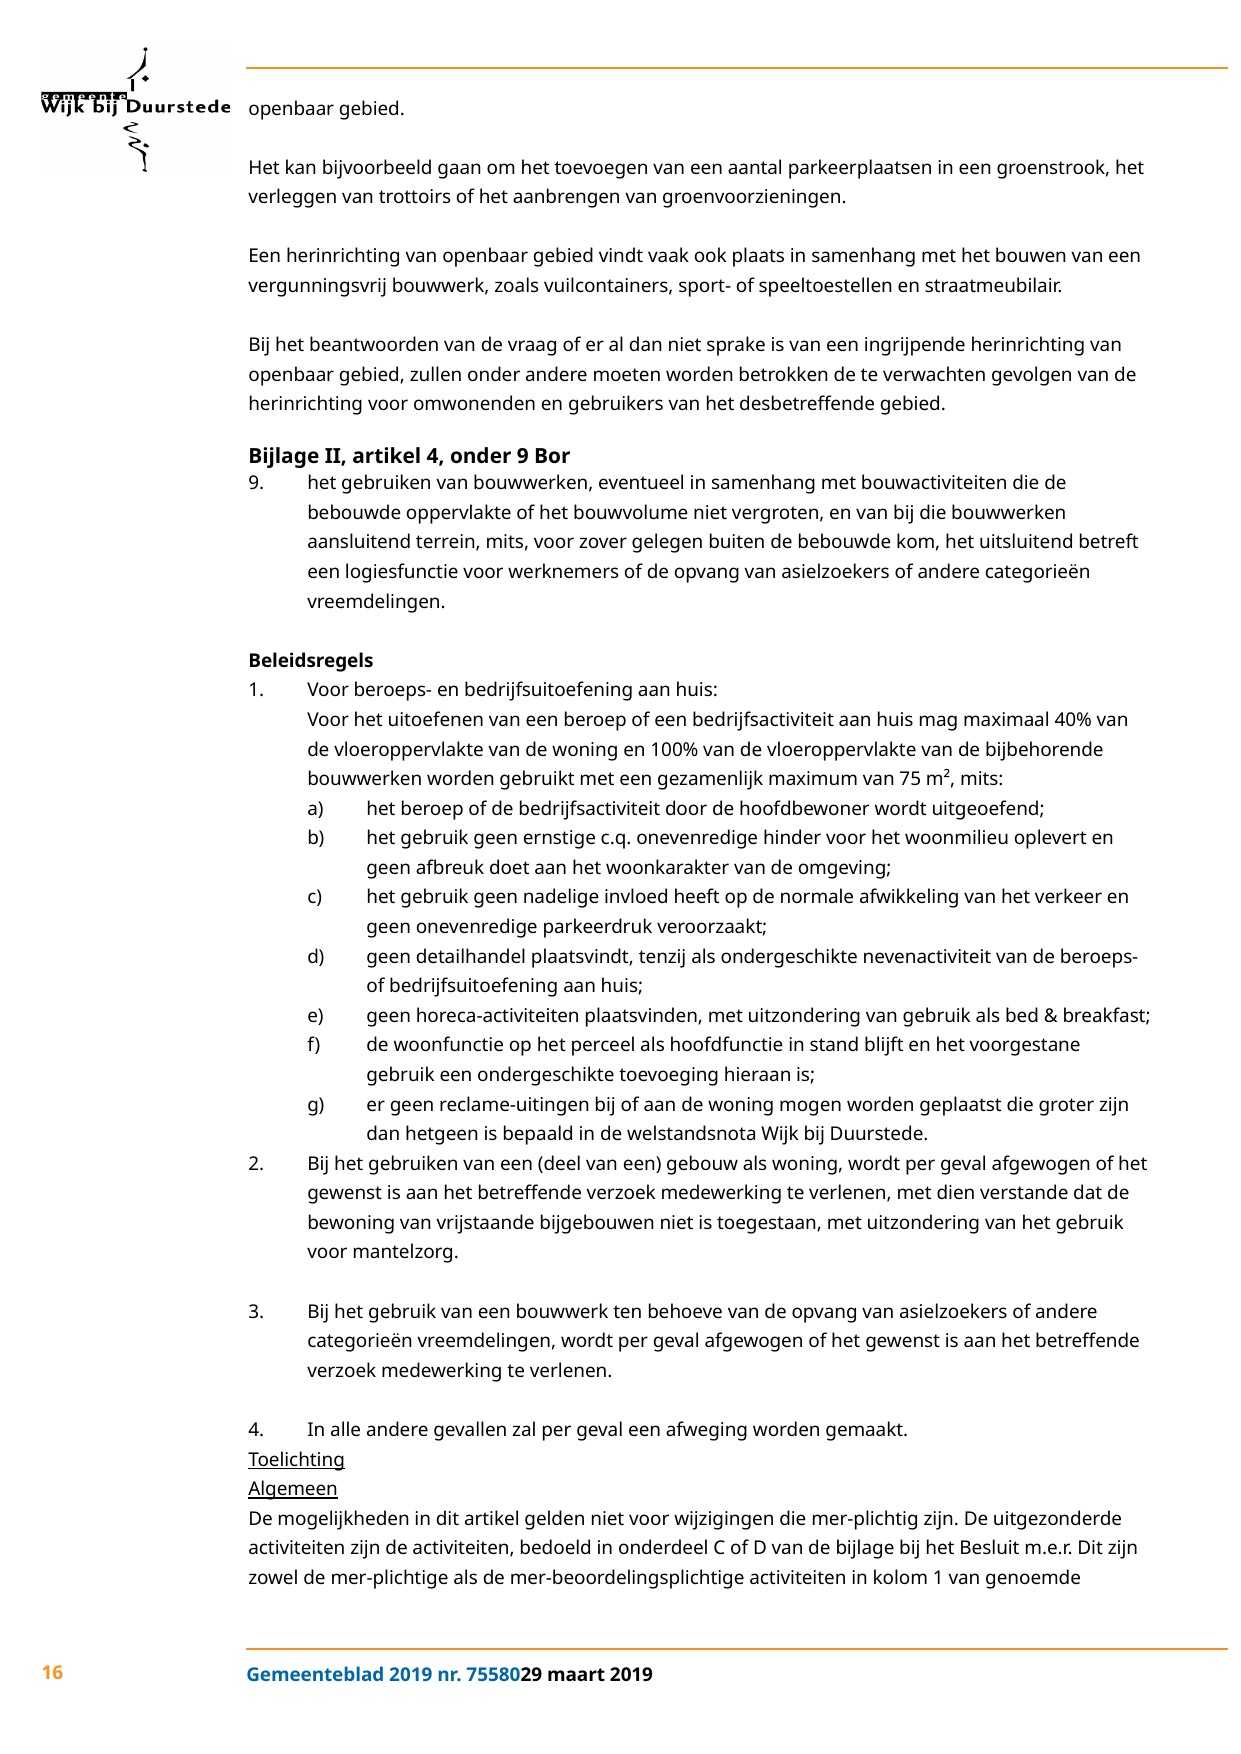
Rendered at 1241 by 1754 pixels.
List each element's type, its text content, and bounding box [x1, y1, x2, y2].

list de woonfunctie op het perceel als hoofdfunctie in stand blijft en het voorgestane gebruik een ondergeschikte toevoeging hieraan is; [307, 1032, 1152, 1087]
list er geen reclame-uitingen bij of aan de woning mogen worden geplaatst die groter zijn dan hetgeen is bepaald in de welstandsnota Wijk bij Duurstede. [307, 1091, 1152, 1146]
text Bij het beantwoorden van de vraag of er al dan niet sprake is van een ingrijpende herinrichting van openbaar gebied, zullen onder andere moeten worden betrokken de te verwachten gevolgen van de herinrichting voor omwonenden en gebruikers van het desbetreffende gebied. [248, 331, 1152, 416]
list het gebruik geen nadelige invloed heeft op de normale afwikkeling van het verkeer en geen onevenredige parkeerdruk veroorzaakt; [307, 884, 1152, 939]
list Voor beroeps- en bedrijfsuitoefening aan huis: [248, 677, 1152, 702]
text Beleidsregels [248, 647, 1152, 673]
list Voor het uitoefenen van een beroep of een bedrijfsactiviteit aan huis mag maximaal 40% van de vloeroppervlakte van de woning en 100% van de vloeroppervlakte van de bijbehorende bouwwerken worden gebruikt met een gezamenlijk maximum van 75 m², mits: [248, 706, 1152, 791]
text Algemeen [248, 1475, 1152, 1501]
list geen detailhandel plaatsvindt, tenzij als ondergeschikte nevenactiviteit van de beroeps- of bedrijfsuitoefening aan huis; [307, 943, 1152, 998]
list Bij het gebruik van een bouwwerk ten behoeve van de opvang van asielzoekers of andere categorieën vreemdelingen, wordt per geval afgewogen of het gewenst is aan het betreffende verzoek medewerking te verlenen. [248, 1298, 1152, 1383]
list het gebruiken van bouwwerken, eventueel in samenhang met bouwactiviteiten die de bebouwde oppervlakte of het bouwvolume niet vergroten, en van bij die bouwwerken aansluitend terrein, mits, voor zover gelegen buiten de bebouwde kom, het uitsluitend betreft een logiesfunctie voor werknemers of de opvang van asielzoekers of andere categorieën vreemdelingen. [248, 469, 1152, 613]
list het beroep of de bedrijfsactiviteit door de hoofdbewoner wordt uitgeoefend; [307, 795, 1152, 821]
text Bijlage II, artikel 4, onder 9 Bor [248, 441, 1152, 469]
text De mogelijkheden in dit artikel gelden niet voor wijzigingen die mer-plichtig zijn. De uitgezonderde activiteiten zijn de activiteiten, bedoeld in onderdeel C of D van de bijlage bij het Besluit m.e.r. Dit zijn zowel de mer-plichtige als de mer-beoordelingsplichtige activiteiten in kolom 1 van genoemde [248, 1505, 1152, 1590]
list In alle andere gevallen zal per geval een afweging worden gemaakt. [248, 1416, 1152, 1442]
text Het kan bijvoorbeeld gaan om het toevoegen van een aantal parkeerplaatsen in een groenstrook, het verleggen van trottoirs of het aanbrengen van groenvoorzieningen. [248, 154, 1152, 209]
list Bij het gebruiken van een (deel van een) gebouw als woning, wordt per geval afgewogen of het gewenst is aan het betreffende verzoek medewerking te verlenen, met dien verstande dat de bewoning van vrijstaande bijgebouwen niet is toegestaan, met uitzondering van het gebruik voor mantelzorg. [248, 1150, 1152, 1264]
picture [41, 47, 231, 172]
list geen horeca-activiteiten plaatsvinden, met uitzondering van gebruik als bed & breakfast; [307, 1002, 1152, 1028]
list het gebruik geen ernstige c.q. onevenredige hinder voor het woonmilieu oplevert en geen afbreuk doet aan het woonkarakter van de omgeving; [307, 824, 1152, 880]
text Toelichting [248, 1446, 1152, 1471]
text Een herinrichting van openbaar gebied vindt vaak ook plaats in samenhang met het bouwen van een vergunningsvrij bouwwerk, zoals vuilcontainers, sport- of speeltoestellen en straatmeubilair. [248, 243, 1152, 298]
text openbaar gebied. [248, 95, 1152, 121]
